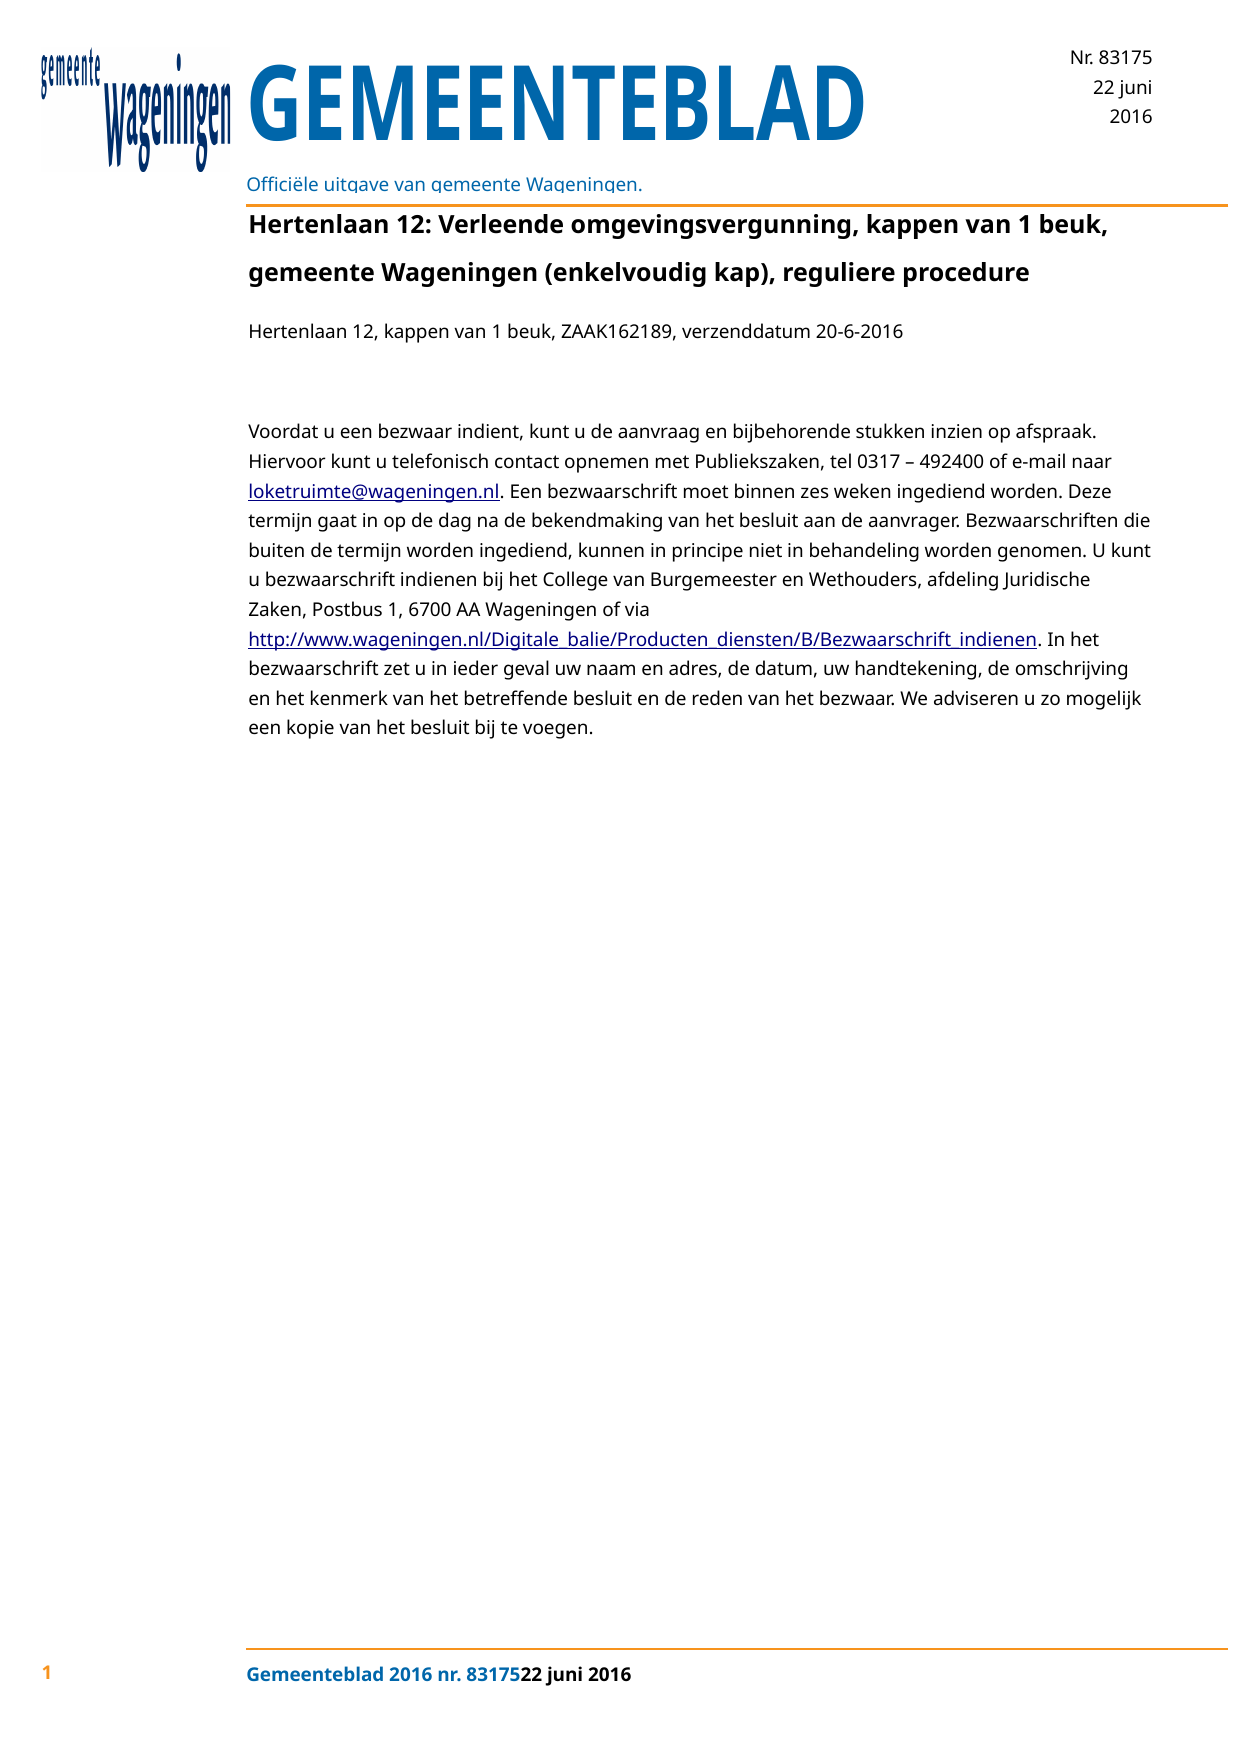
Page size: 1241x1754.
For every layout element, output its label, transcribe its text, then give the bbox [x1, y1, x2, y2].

text Voordat u een bezwaar indient, kunt u de aanvraag en bijbehorende stukken inzien op afspraak. Hiervoor kunt u telefonisch contact opnemen met Publiekszaken, tel 0317 – 492400 of e-mail naar loketruimte@wageningen.nl. Een bezwaarschrift moet binnen zes weken ingediend worden. Deze termijn gaat in op de dag na de bekendmaking van het besluit aan de aanvrager. Bezwaarschriften die buiten de termijn worden ingediend, kunnen in principe niet in behandeling worden genomen. U kunt u bezwaarschrift indienen bij het College van Burgemeester en Wethouders, afdeling Juridische Zaken, Postbus 1, 6700 AA Wageningen of via http://www.wageningen.nl/Digitale_balie/Producten_diensten/B/Bezwaarschrift_indienen. In het bezwaarschrift zet u in ieder geval uw naam en adres, de datum, uw handtekening, de omschrijving en het kenmerk van het betreffende besluit en de reden van het bezwaar. We adviseren u zo mogelijk een kopie van het besluit bij te voegen. [248, 419, 1152, 740]
text Hertenlaan 12: Verleende omgevingsvergunning, kappen van 1 beuk, gemeente Wageningen (enkelvoudig kap), reguliere procedure [248, 207, 1152, 288]
text Hertenlaan 12, kappen van 1 beuk, ZAAK162189, verzenddatum 20-6-2016 [248, 318, 1152, 344]
picture [41, 47, 231, 172]
